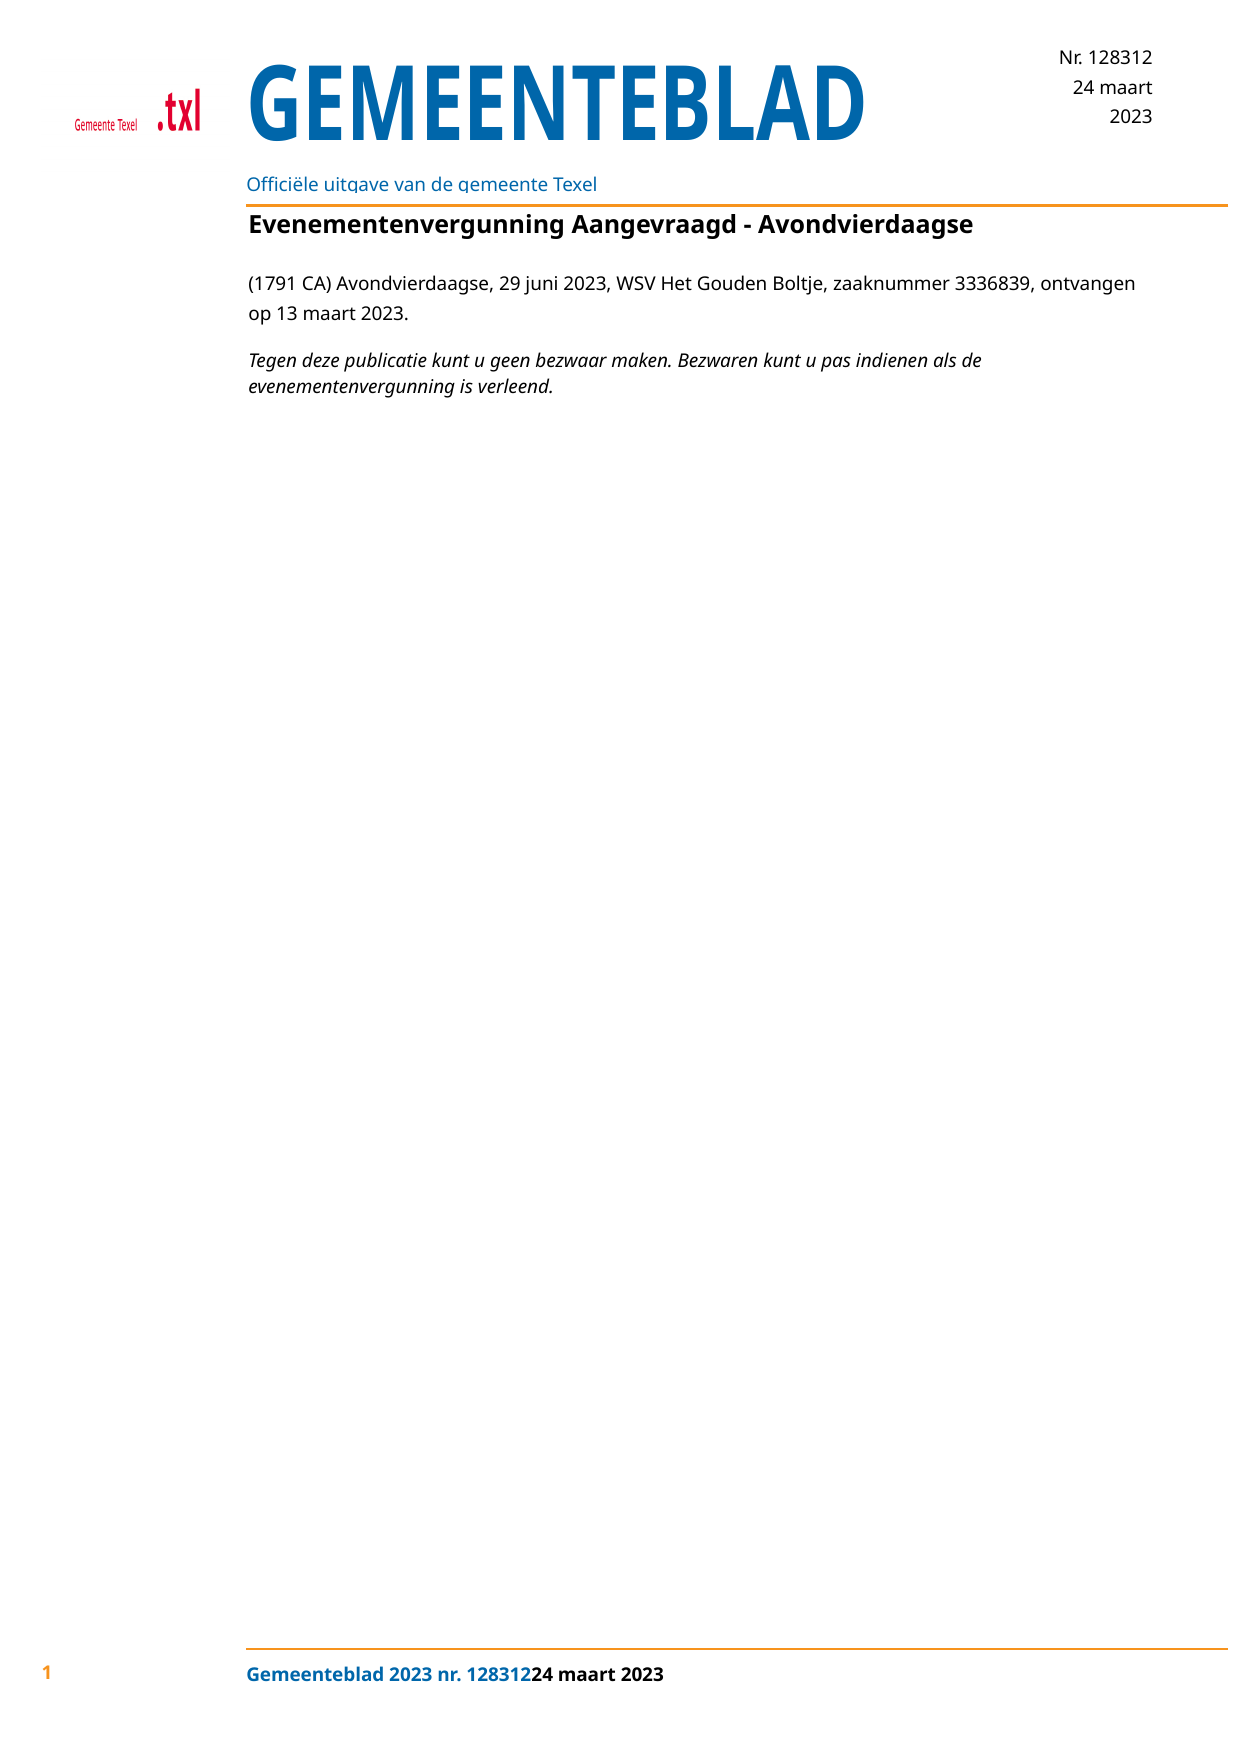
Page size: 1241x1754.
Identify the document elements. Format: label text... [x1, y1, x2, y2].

picture [41, 47, 231, 172]
text Evenementenvergunning Aangevraagd - Avondvierdaagse [248, 207, 1152, 241]
text Tegen deze publicatie kunt u geen bezwaar maken. Bezwaren kunt u pas indienen als de evenementenvergunning is verleend. [248, 348, 1152, 399]
text (1791 CA) Avondvierdaagse, 29 juni 2023, WSV Het Gouden Boltje, zaaknummer 3336839, ontvangen op 13 maart 2023. [248, 270, 1152, 326]
